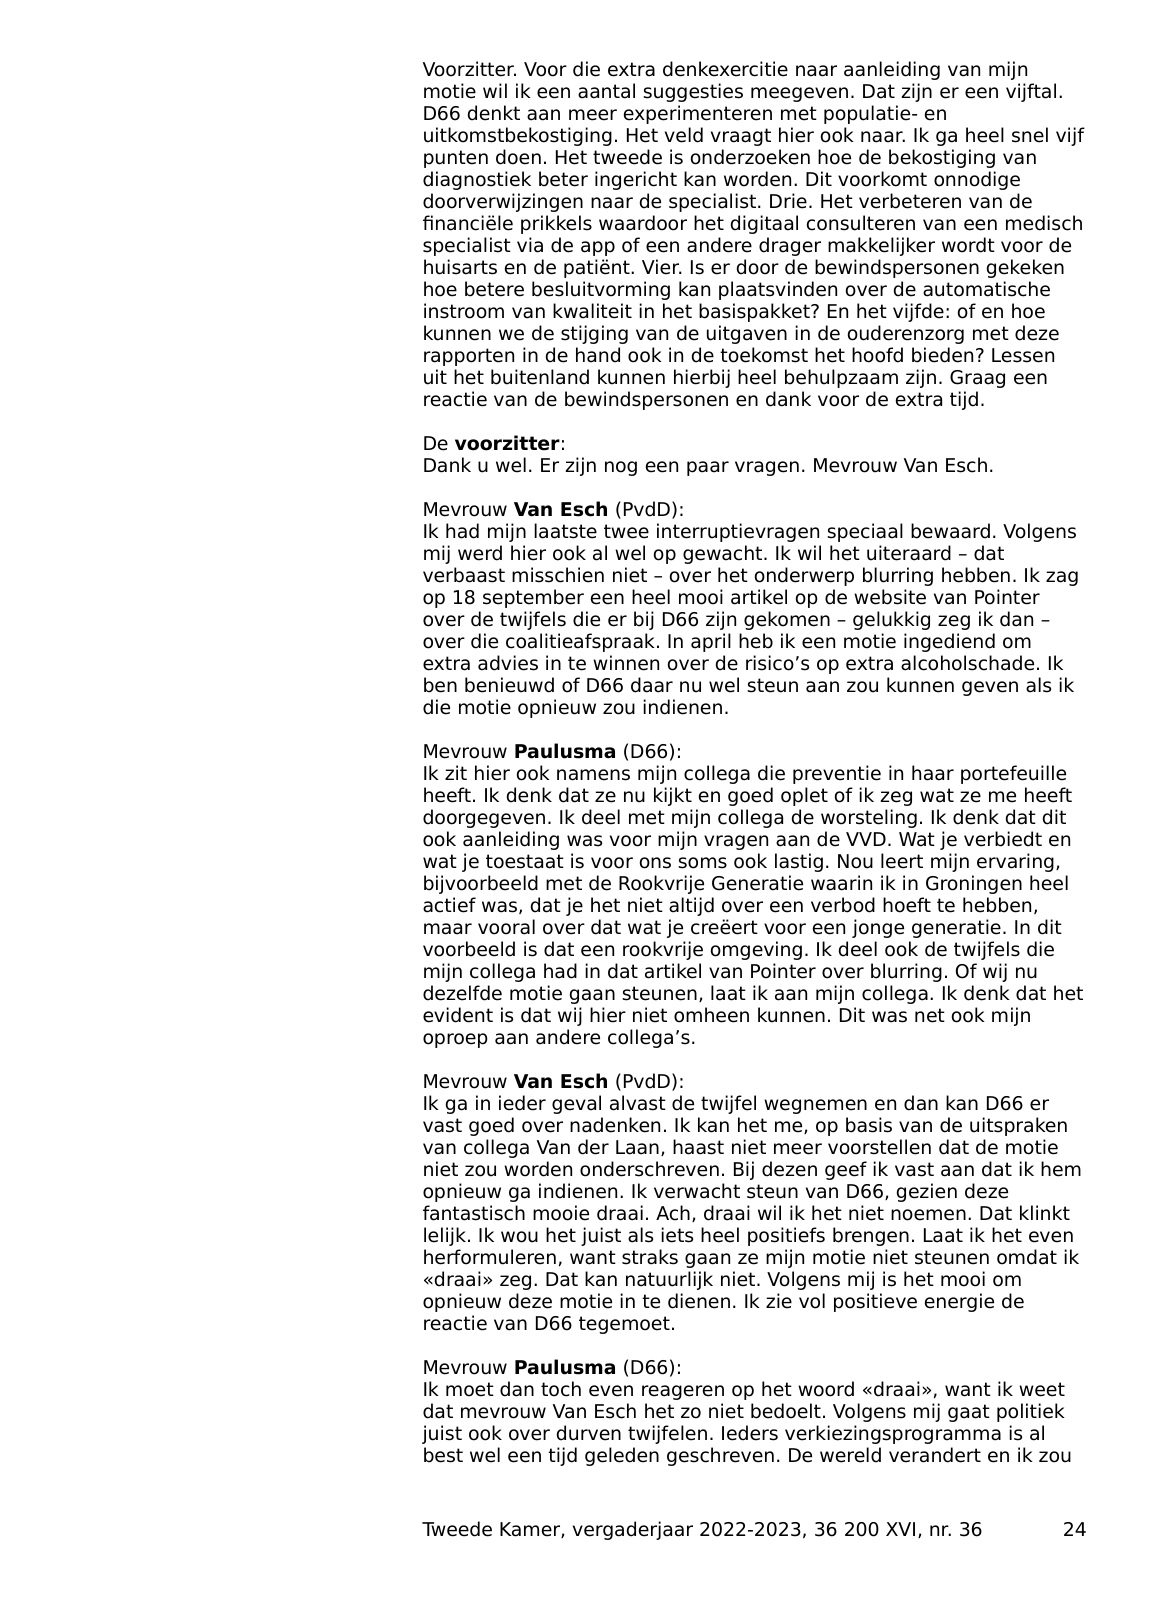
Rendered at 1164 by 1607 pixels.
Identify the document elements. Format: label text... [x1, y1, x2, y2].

text Ik ga in ieder geval alvast de twijfel wegnemen en dan kan D66 er vast goed over nadenken. Ik kan het me, op basis van de uitspraken van collega Van der Laan, haast niet meer voorstellen dat de motie niet zou worden onderschreven. Bij dezen geef ik vast aan dat ik hem opnieuw ga indienen. Ik verwacht steun van D66, gezien deze fantastisch mooie draai. Ach, draai wil ik het niet noemen. Dat klinkt lelijk. Ik wou het juist als iets heel positiefs brengen. Laat ik het even herformuleren, want straks gaan ze mijn motie niet steunen omdat ik «draai» zeg. Dat kan natuurlijk niet. Volgens mij is het mooi om opnieuw deze motie in te dienen. Ik zie vol positieve energie de reactie van D66 tegemoet. [422, 1093, 1087, 1335]
text De voorzitter: [422, 433, 1087, 455]
text Ik zit hier ook namens mijn collega die preventie in haar portefeuille heeft. Ik denk dat ze nu kijkt en goed oplet of ik zeg wat ze me heeft doorgegeven. Ik deel met mijn collega de worsteling. Ik denk dat dit ook aanleiding was voor mijn vragen aan de VVD. Wat je verbiedt en wat je toestaat is voor ons soms ook lastig. Nou leert mijn ervaring, bijvoorbeeld met de Rookvrije Generatie waarin ik in Groningen heel actief was, dat je het niet altijd over een verbod hoeft te hebben, maar vooral over dat wat je creëert voor een jonge generatie. In dit voorbeeld is dat een rookvrije omgeving. Ik deel ook de twijfels die mijn collega had in dat artikel van Pointer over blurring. Of wij nu dezelfde motie gaan steunen, laat ik aan mijn collega. Ik denk dat het evident is dat wij hier niet omheen kunnen. Dit was net ook mijn oproep aan andere collega’s. [422, 763, 1087, 1049]
text Mevrouw Van Esch (PvdD): [422, 499, 1087, 521]
text Ik moet dan toch even reageren op het woord «draai», want ik weet dat mevrouw Van Esch het zo niet bedoelt. Volgens mij gaat politiek juist ook over durven twijfelen. Ieders verkiezingsprogramma is al best wel een tijd geleden geschreven. De wereld verandert en ik zou [422, 1379, 1087, 1467]
text Mevrouw Van Esch (PvdD): [422, 1071, 1087, 1093]
text Mevrouw Paulusma (D66): [422, 741, 1087, 763]
text Mevrouw Paulusma (D66): [422, 1357, 1087, 1379]
text Ik had mijn laatste twee interruptievragen speciaal bewaard. Volgens mij werd hier ook al wel op gewacht. Ik wil het uiteraard – dat verbaast misschien niet – over het onderwerp blurring hebben. Ik zag op 18 september een heel mooi artikel op de website van Pointer over de twijfels die er bij D66 zijn gekomen – gelukkig zeg ik dan – over die coalitieafspraak. In april heb ik een motie ingediend om extra advies in te winnen over de risico’s op extra alcoholschade. Ik ben benieuwd of D66 daar nu wel steun aan zou kunnen geven als ik die motie opnieuw zou indienen. [422, 521, 1087, 719]
text Dank u wel. Er zijn nog een paar vragen. Mevrouw Van Esch. [422, 455, 1087, 477]
text Voorzitter. Voor die extra denkexercitie naar aanleiding van mijn motie wil ik een aantal suggesties meegeven. Dat zijn er een vijftal. D66 denkt aan meer experimenteren met populatie- en uitkomstbekostiging. Het veld vraagt hier ook naar. Ik ga heel snel vijf punten doen. Het tweede is onderzoeken hoe de bekostiging van diagnostiek beter ingericht kan worden. Dit voorkomt onnodige doorverwijzingen naar de specialist. Drie. Het verbeteren van de financiële prikkels waardoor het digitaal consulteren van een medisch specialist via de app of een andere drager makkelijker wordt voor de huisarts en de patiënt. Vier. Is er door de bewindspersonen gekeken hoe betere besluitvorming kan plaatsvinden over de automatische instroom van kwaliteit in het basispakket? En het vijfde: of en hoe kunnen we de stijging van de uitgaven in de ouderenzorg met deze rapporten in de hand ook in de toekomst het hoofd bieden? Lessen uit het buitenland kunnen hierbij heel behulpzaam zijn. Graag een reactie van de bewindspersonen en dank voor de extra tijd. [422, 59, 1087, 411]
